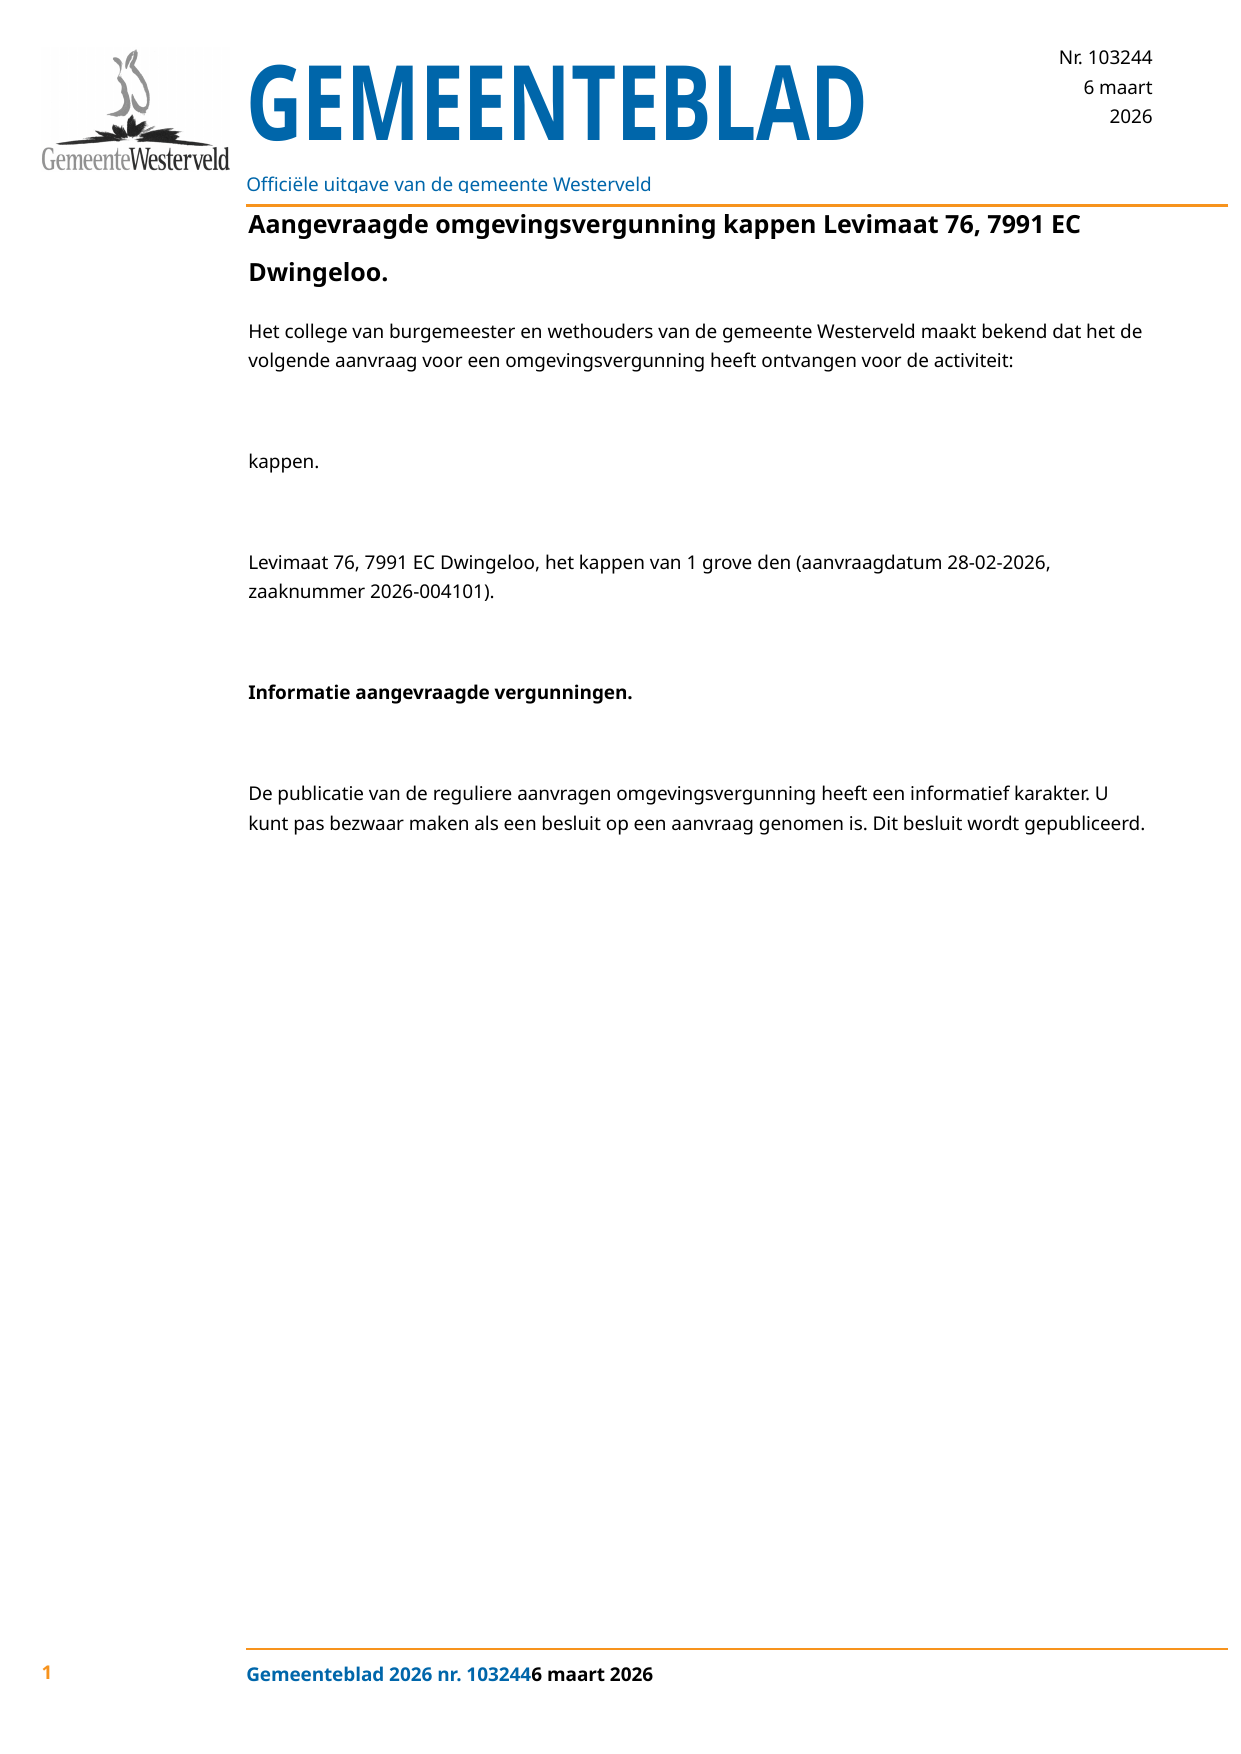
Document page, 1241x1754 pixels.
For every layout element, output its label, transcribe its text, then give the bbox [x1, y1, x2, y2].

text Aangevraagde omgevingsvergunning kappen Levimaat 76, 7991 EC Dwingeloo. [248, 207, 1152, 288]
text Levimaat 76, 7991 EC Dwingeloo, het kappen van 1 grove den (aanvraagdatum 28-02-2026, zaaknummer 2026-004101). [248, 549, 1152, 604]
text kappen. [248, 448, 1152, 474]
text Het college van burgemeester en wethouders van de gemeente Westerveld maakt bekend dat het de volgende aanvraag voor een omgevingsvergunning heeft ontvangen voor de activiteit: [248, 318, 1152, 373]
text De publicatie van de reguliere aanvragen omgevingsvergunning heeft een informatief karakter. U kunt pas bezwaar maken als een besluit op een aanvraag genomen is. Dit besluit wordt gepubliceerd. [248, 780, 1152, 836]
text Informatie aangevraagde vergunningen. [248, 679, 1152, 705]
picture [41, 47, 231, 172]
